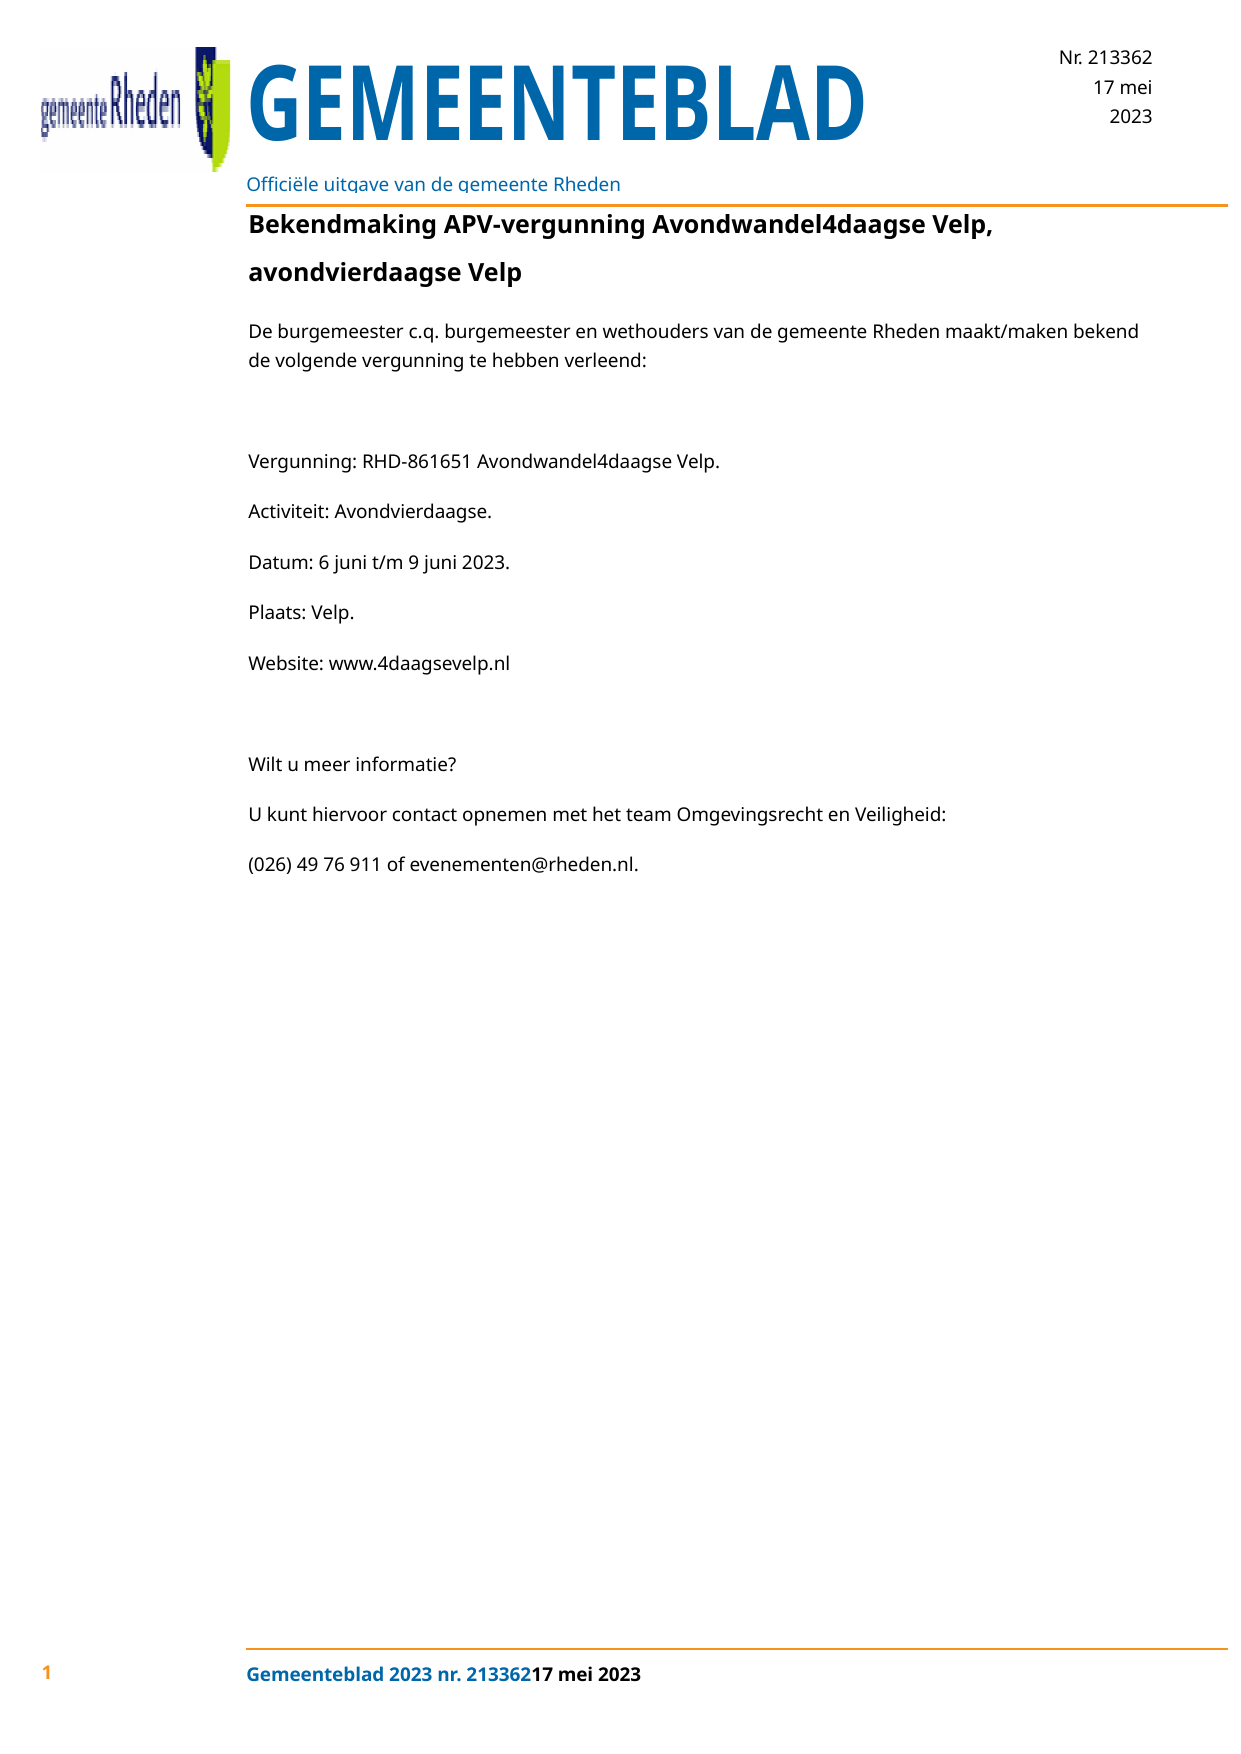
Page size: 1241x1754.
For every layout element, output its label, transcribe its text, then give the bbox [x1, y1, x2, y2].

text Activiteit: Avondvierdaagse. [248, 499, 1152, 524]
text U kunt hiervoor contact opnemen met het team Omgevingsrecht en Veiligheid: [248, 801, 1152, 827]
text Vergunning: RHD-861651 Avondwandel4daagse Velp. [248, 448, 1152, 474]
text Website: www.4daagsevelp.nl [248, 650, 1152, 676]
text Plaats: Velp. [248, 599, 1152, 625]
text (026) 49 76 911 of evenementen@rheden.nl. [248, 852, 1152, 877]
picture [41, 47, 231, 172]
text De burgemeester c.q. burgemeester en wethouders van de gemeente Rheden maakt/maken bekend de volgende vergunning te hebben verleend: [248, 318, 1152, 373]
text Datum: 6 juni t/m 9 juni 2023. [248, 549, 1152, 575]
text Wilt u meer informatie? [248, 751, 1152, 777]
text Bekendmaking APV-vergunning Avondwandel4daagse Velp, avondvierdaagse Velp [248, 207, 1152, 288]
